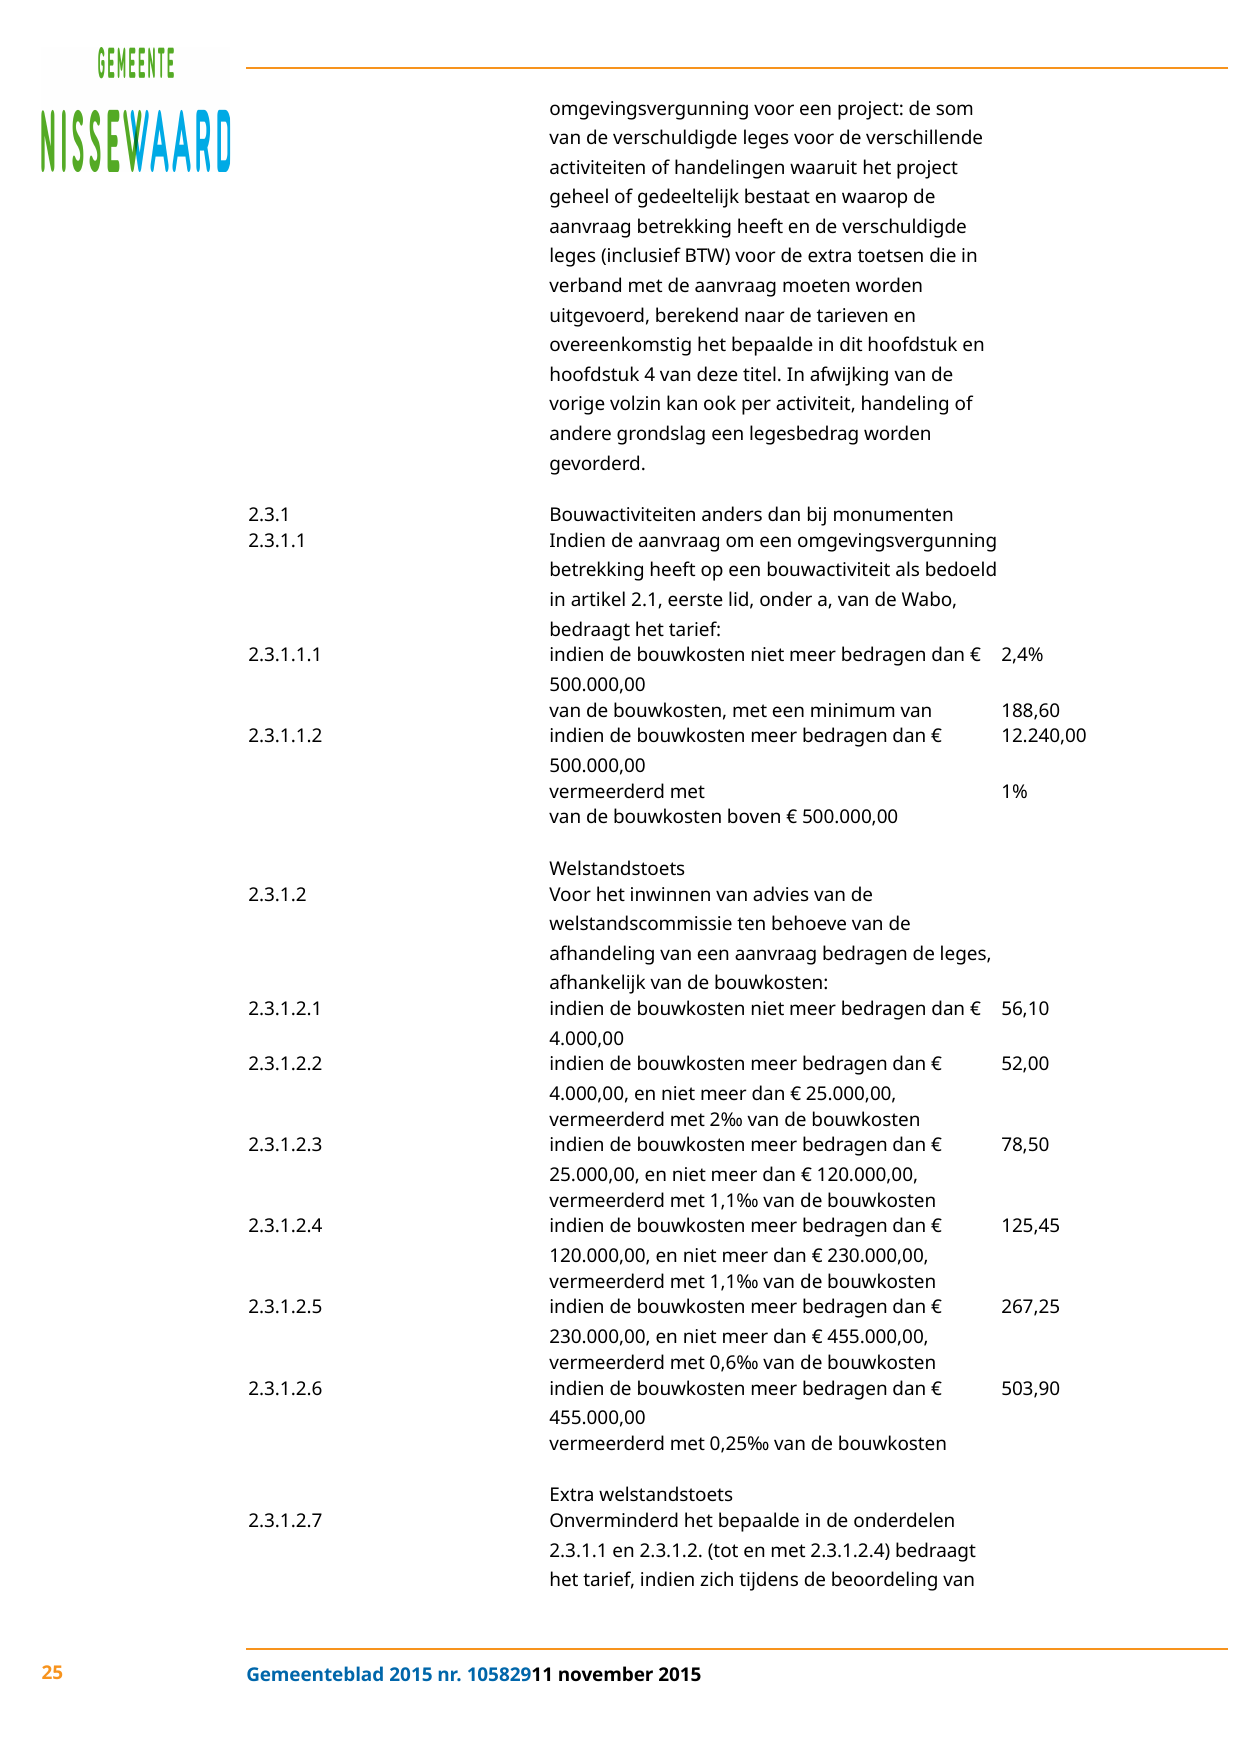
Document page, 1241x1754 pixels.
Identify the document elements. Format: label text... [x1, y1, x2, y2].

table_cell [1001, 855, 1152, 881]
table_cell Extra welstandstoets [549, 1481, 1001, 1507]
table_cell van de bouwkosten, met een minimum van [549, 697, 1001, 722]
table_cell [248, 829, 398, 855]
picture [41, 47, 231, 172]
table_cell 2.3.1 [248, 501, 398, 527]
table_cell omgevingsvergunning voor een project: de som van de verschuldigde leges voor de verschillende activiteiten of handelingen waaruit het project geheel of gedeeltelijk bestaat en waarop de aanvraag betrekking heeft en de verschuldigde leges (inclusief BTW) voor de extra toetsen die in verband met de aanvraag moeten worden uitgevoerd, berekend naar de tarieven en overeenkomstig het bepaalde in dit hoofdstuk en hoofdstuk 4 van deze titel. In afwijking van de vorige volzin kan ook per activiteit, handeling of andere grondslag een legesbedrag worden gevorderd. [549, 95, 1001, 476]
table_cell 2,4% [1001, 641, 1152, 697]
table_cell [248, 697, 398, 722]
table_cell [248, 1268, 398, 1294]
table_cell 52,00 [1001, 1051, 1152, 1106]
table_cell 2.3.1.2.4 [248, 1213, 398, 1268]
table_cell [248, 1430, 398, 1456]
table_cell 2.3.1.1.2 [248, 723, 398, 778]
table_cell [549, 476, 1001, 501]
table_cell [399, 1132, 549, 1187]
table_cell [399, 881, 549, 995]
table_cell Welstandstoets [549, 855, 1001, 881]
table_cell [1001, 95, 1152, 476]
table_cell [1001, 1187, 1152, 1213]
table_cell 503,90 [1001, 1375, 1152, 1430]
table_cell [399, 1268, 549, 1294]
table_cell [399, 804, 549, 829]
table_cell indien de bouwkosten meer bedragen dan € 455.000,00 [549, 1375, 1001, 1430]
table_cell [549, 829, 1001, 855]
table_cell indien de bouwkosten meer bedragen dan € 120.000,00, en niet meer dan € 230.000,00, [549, 1213, 1001, 1268]
table_cell Indien de aanvraag om een omgevingsvergunning betrekking heeft op een bouwactiviteit als bedoeld in artikel 2.1, eerste lid, onder a, van de Wabo, bedraagt het tarief: [549, 527, 1001, 641]
table_cell 188,60 [1001, 697, 1152, 722]
table_cell indien de bouwkosten meer bedragen dan € 500.000,00 [549, 723, 1001, 778]
table_cell [399, 697, 549, 722]
table_cell 125,45 [1001, 1213, 1152, 1268]
table_cell [399, 95, 549, 476]
table_cell [1001, 1106, 1152, 1132]
table_cell [1001, 501, 1152, 527]
table_cell [248, 778, 398, 803]
table_cell 78,50 [1001, 1132, 1152, 1187]
table_cell [399, 1349, 549, 1375]
table_cell [399, 1430, 549, 1456]
table_cell [1001, 476, 1152, 501]
table_cell [1001, 881, 1152, 995]
table_cell [399, 855, 549, 881]
table_cell [399, 1106, 549, 1132]
table_cell [1001, 1456, 1152, 1481]
table_cell [399, 1456, 549, 1481]
table_cell [1001, 1507, 1152, 1592]
table_cell 56,10 [1001, 995, 1152, 1051]
table_cell [248, 1187, 398, 1213]
table_cell 267,25 [1001, 1294, 1152, 1349]
table_cell 2.3.1.2.3 [248, 1132, 398, 1187]
table_cell 2.3.1.2.5 [248, 1294, 398, 1349]
picture [176, 157, 187, 172]
table_cell 12.240,00 [1001, 723, 1152, 778]
table_cell [399, 995, 549, 1051]
table_cell van de bouwkosten boven € 500.000,00 [549, 804, 1001, 829]
table_cell [399, 1507, 549, 1592]
table_cell [399, 476, 549, 501]
picture [154, 157, 165, 172]
table_cell [399, 723, 549, 778]
table_cell [248, 855, 398, 881]
table_cell [399, 501, 549, 527]
table_cell 2.3.1.2.6 [248, 1375, 398, 1430]
table_cell vermeerderd met 1,1‰ van de bouwkosten [549, 1268, 1001, 1294]
picture [201, 122, 206, 138]
table_cell 2.3.1.2 [248, 881, 398, 995]
picture [222, 122, 227, 160]
table_cell 2.3.1.2.7 [248, 1507, 398, 1592]
table_cell vermeerderd met 0,25‰ van de bouwkosten [549, 1430, 1001, 1456]
table_cell [248, 476, 398, 501]
table_cell [549, 1456, 1001, 1481]
table_cell vermeerderd met 2‰ van de bouwkosten [549, 1106, 1001, 1132]
table_cell [399, 778, 549, 803]
table_cell [399, 1051, 549, 1106]
table_cell vermeerderd met 0,6‰ van de bouwkosten [549, 1349, 1001, 1375]
table_cell indien de bouwkosten meer bedragen dan € 230.000,00, en niet meer dan € 455.000,00, [549, 1294, 1001, 1349]
table_cell [1001, 527, 1152, 641]
picture [200, 151, 206, 172]
table_cell [1001, 1430, 1152, 1456]
table_cell 2.3.1.1 [248, 527, 398, 641]
table_cell indien de bouwkosten niet meer bedragen dan € 500.000,00 [549, 641, 1001, 697]
table_cell Voor het inwinnen van advies van de welstandscommissie ten behoeve van de afhandeling van een aanvraag bedragen de leges, afhankelijk van de bouwkosten: [549, 881, 1001, 995]
table_cell [1001, 1481, 1152, 1507]
table_cell [248, 1106, 398, 1132]
table_cell [399, 1294, 549, 1349]
table_cell [399, 527, 549, 641]
table_cell [399, 1213, 549, 1268]
table_cell [1001, 1349, 1152, 1375]
table_cell [399, 1481, 549, 1507]
table_cell [1001, 804, 1152, 829]
table_cell [248, 95, 398, 476]
table_cell 2.3.1.1.1 [248, 641, 398, 697]
table_cell vermeerderd met [549, 778, 1001, 803]
table_cell indien de bouwkosten niet meer bedragen dan € 4.000,00 [549, 995, 1001, 1051]
table_cell [1001, 1268, 1152, 1294]
table_cell [399, 641, 549, 697]
table_cell indien de bouwkosten meer bedragen dan € 4.000,00, en niet meer dan € 25.000,00, [549, 1051, 1001, 1106]
table_cell [399, 1187, 549, 1213]
table_cell Bouwactiviteiten anders dan bij monumenten [549, 501, 1001, 527]
table_cell [248, 1456, 398, 1481]
table_cell [399, 1375, 549, 1430]
table_cell indien de bouwkosten meer bedragen dan € 25.000,00, en niet meer dan € 120.000,00, [549, 1132, 1001, 1187]
table_cell [248, 1481, 398, 1507]
table_cell vermeerderd met 1,1‰ van de bouwkosten [549, 1187, 1001, 1213]
table_cell [1001, 829, 1152, 855]
table_cell Onverminderd het bepaalde in de onderdelen 2.3.1.1 en 2.3.1.2. (tot en met 2.3.1.2.4) bedraagt het tarief, indien zich tijdens de beoordeling van [549, 1507, 1001, 1592]
table_cell 2.3.1.2.2 [248, 1051, 398, 1106]
table_cell [248, 1349, 398, 1375]
table_cell [248, 804, 398, 829]
table_cell 1% [1001, 778, 1152, 803]
table_cell [399, 829, 549, 855]
table_cell 2.3.1.2.1 [248, 995, 398, 1051]
